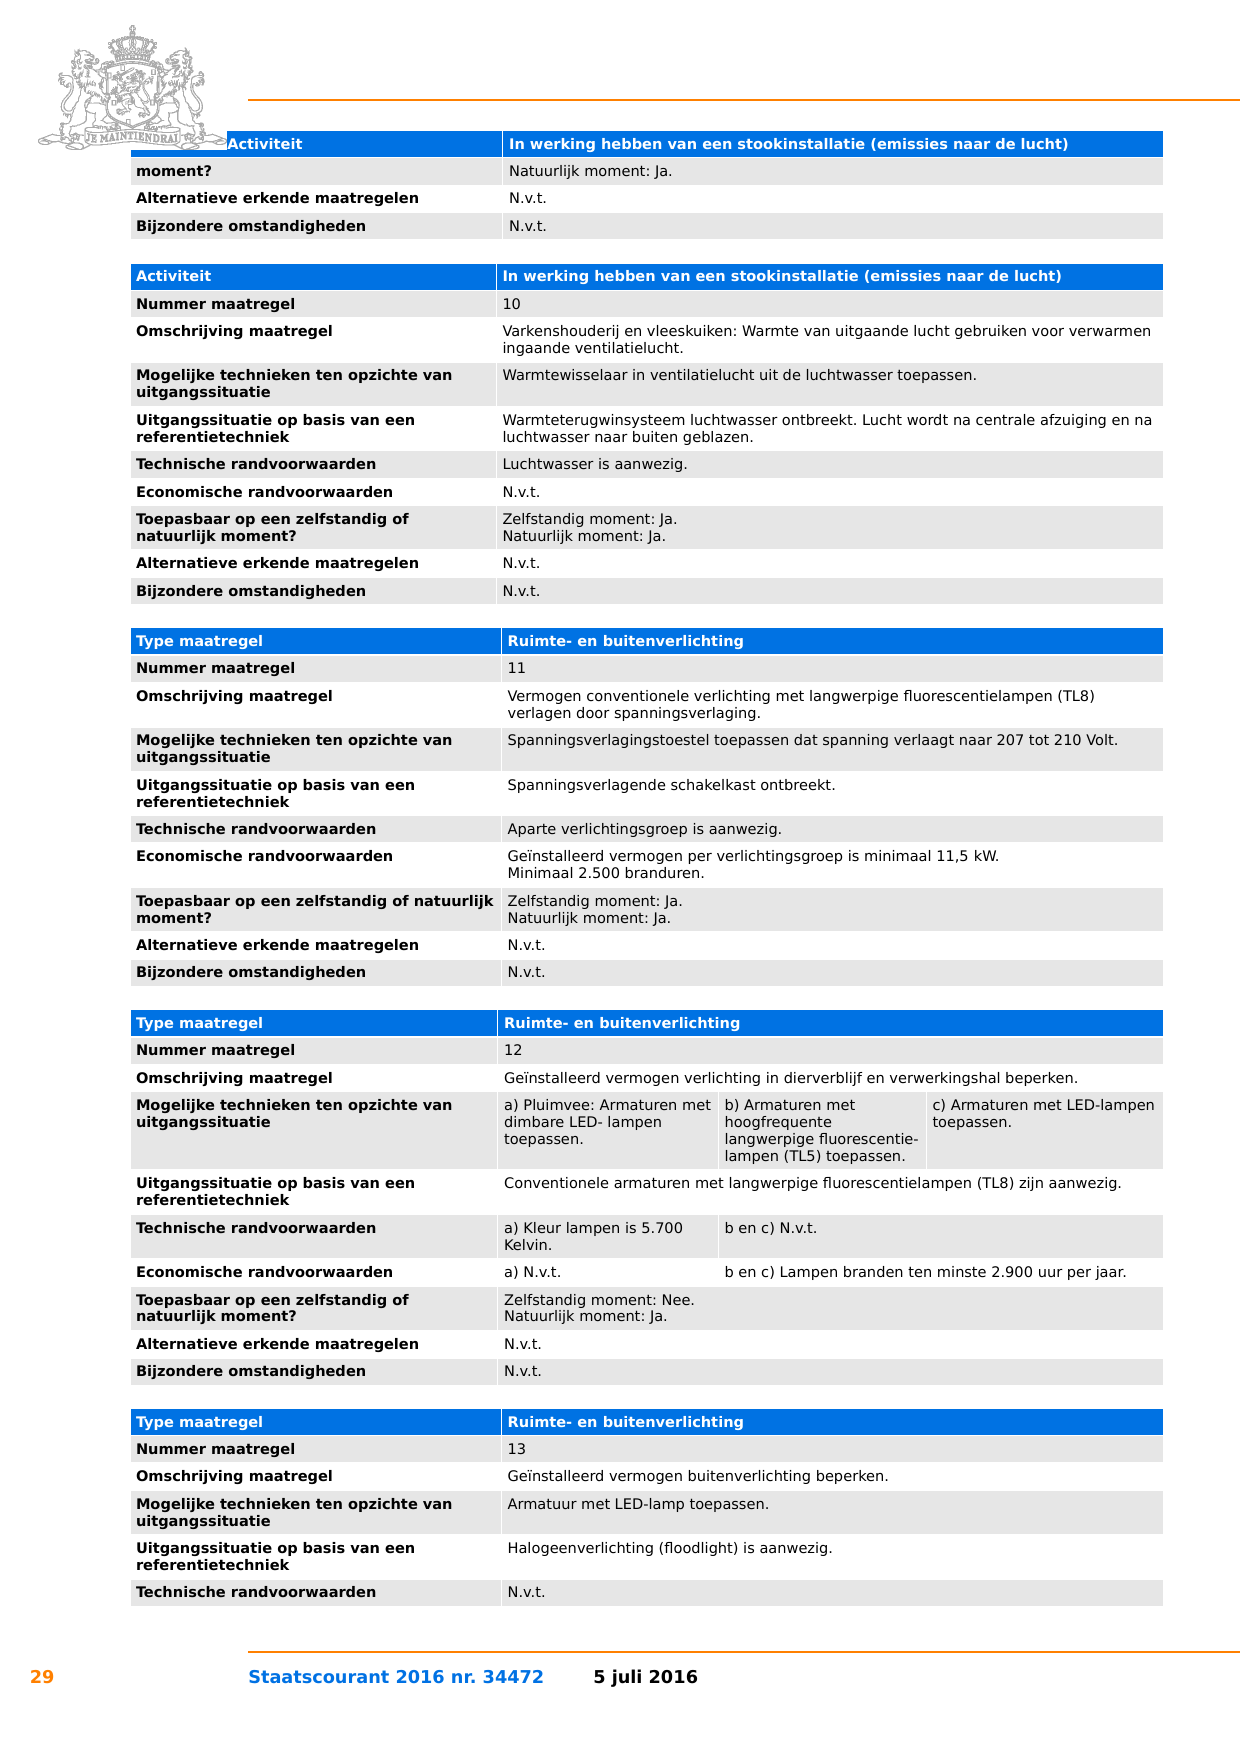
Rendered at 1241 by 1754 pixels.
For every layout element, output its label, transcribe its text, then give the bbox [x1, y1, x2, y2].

table_cell Toepasbaar op een zelfstandig of natuurlijk moment? [131, 1287, 497, 1330]
table_cell N.v.t. [503, 186, 1163, 212]
table_cell Technische randvoorwaarden [131, 451, 496, 478]
table_cell Bijzondere omstandigheden [131, 1359, 497, 1385]
table_cell Warmteterugwinsysteem luchtwasser ontbreekt. Lucht wordt na centrale afzuiging en na luchtwasser naar buiten geblazen. [497, 407, 1163, 450]
table_cell a) N.v.t. [498, 1259, 718, 1286]
table_cell Alternatieve erkende maatregelen [131, 1331, 497, 1357]
table_cell Mogelijke technieken ten opzichte van uitgangssituatie [131, 363, 496, 406]
table_cell Omschrijving maatregel [131, 1464, 501, 1490]
table_cell N.v.t. [497, 578, 1163, 604]
table_cell b en c) Lampen branden ten minste 2.900 uur per jaar. [719, 1259, 1163, 1286]
table_cell moment? [131, 158, 502, 185]
table_cell Alternatieve erkende maatregelen [131, 932, 501, 959]
table_cell Natuurlijk moment: Ja. [503, 158, 1163, 185]
table_cell N.v.t. [503, 213, 1163, 239]
table_cell Mogelijke technieken ten opzichte van uitgangssituatie [131, 728, 501, 771]
table_header In werking hebben van een stookinstallatie (emissies naar de lucht) [497, 264, 1163, 290]
table_cell Zelfstandig moment: Nee. Natuurlijk moment: Ja. [498, 1287, 1163, 1330]
table_cell Luchtwasser is aanwezig. [497, 451, 1163, 478]
table_cell a) Pluimvee: Armaturen met dimbare LED- lampen toepassen. [498, 1092, 718, 1169]
table_cell Alternatieve erkende maatregelen [131, 551, 496, 577]
table_cell Economische randvoorwaarden [131, 479, 496, 505]
table_cell b en c) N.v.t. [719, 1215, 1163, 1258]
table_header Type maatregel [131, 1409, 501, 1435]
table_cell Nummer maatregel [131, 656, 501, 682]
table_cell Armatuur met LED-lamp toepassen. [502, 1491, 1163, 1534]
table_cell N.v.t. [502, 1580, 1163, 1606]
table_cell Nummer maatregel [131, 1436, 501, 1462]
table_cell N.v.t. [497, 479, 1163, 505]
table_cell Omschrijving maatregel [131, 318, 496, 362]
table_cell Technische randvoorwaarden [131, 1580, 501, 1606]
table_cell 12 [498, 1038, 1163, 1064]
table_cell Uitgangssituatie op basis van een referentietechniek [131, 1171, 497, 1214]
table_cell Economische randvoorwaarden [131, 1259, 497, 1286]
table_cell N.v.t. [502, 932, 1163, 959]
table_cell Toepasbaar op een zelfstandig of natuurlijk moment? [131, 888, 501, 931]
table_header Ruimte- en buitenverlichting [502, 628, 1163, 654]
table_cell Nummer maatregel [131, 1038, 497, 1064]
table_cell Uitgangssituatie op basis van een referentietechniek [131, 1535, 501, 1579]
table_cell Geïnstalleerd vermogen per verlichtingsgroep is minimaal 11,5 kW. Minimaal 2.500 branduren. [502, 844, 1163, 887]
table_header In werking hebben van een stookinstallatie (emissies naar de lucht) [503, 131, 1163, 157]
table_cell 13 [502, 1436, 1163, 1462]
table_cell 10 [497, 291, 1163, 317]
table_cell N.v.t. [502, 960, 1163, 986]
table_cell Varkenshouderij en vleeskuiken: Warmte van uitgaande lucht gebruiken voor verwarmen ingaande ventilatielucht. [497, 318, 1163, 362]
table_cell Zelfstandig moment: Ja. Natuurlijk moment: Ja. [497, 506, 1163, 549]
table_header Ruimte- en buitenverlichting [498, 1010, 1163, 1036]
table_header Type maatregel [131, 628, 501, 654]
table_cell Warmtewisselaar in ventilatielucht uit de luchtwasser toepassen. [497, 363, 1163, 406]
table_cell b) Armaturen met hoogfrequente langwerpige fluorescentie-lampen (TL5) toepassen. [719, 1092, 926, 1169]
table_cell Toepasbaar op een zelfstandig of natuurlijk moment? [131, 506, 496, 549]
table_header Ruimte- en buitenverlichting [502, 1409, 1163, 1435]
table_cell Nummer maatregel [131, 291, 496, 317]
table_cell Geïnstalleerd vermogen verlichting in dierverblijf en verwerkingshal beperken. [498, 1065, 1163, 1091]
table_header Activiteit [131, 264, 496, 290]
table_cell Bijzondere omstandigheden [131, 578, 496, 604]
table_cell Aparte verlichtingsgroep is aanwezig. [502, 816, 1163, 842]
table_cell Spanningsverlagingstoestel toepassen dat spanning verlaagt naar 207 tot 210 Volt. [502, 728, 1163, 771]
table_cell N.v.t. [498, 1359, 1163, 1385]
table_cell Omschrijving maatregel [131, 683, 501, 726]
table_cell Geïnstalleerd vermogen buitenverlichting beperken. [502, 1464, 1163, 1490]
table_cell N.v.t. [497, 551, 1163, 577]
table_cell c) Armaturen met LED-lampen toepassen. [927, 1092, 1163, 1169]
table_cell Alternatieve erkende maatregelen [131, 186, 502, 212]
table_cell Technische randvoorwaarden [131, 1215, 497, 1258]
table_cell Conventionele armaturen met langwerpige fluorescentielampen (TL8) zijn aanwezig. [498, 1171, 1163, 1214]
table_cell Bijzondere omstandigheden [131, 213, 502, 239]
table_cell a) Kleur lampen is 5.700 Kelvin. [498, 1215, 718, 1258]
table_cell Mogelijke technieken ten opzichte van uitgangssituatie [131, 1491, 501, 1534]
table_cell Uitgangssituatie op basis van een referentietechniek [131, 407, 496, 450]
table_cell 11 [502, 656, 1163, 682]
table_cell Bijzondere omstandigheden [131, 960, 501, 986]
table_cell Uitgangssituatie op basis van een referentietechniek [131, 772, 501, 815]
table_cell Mogelijke technieken ten opzichte van uitgangssituatie [131, 1092, 497, 1169]
table_cell Economische randvoorwaarden [131, 844, 501, 887]
table_header Type maatregel [131, 1010, 497, 1036]
table_cell Technische randvoorwaarden [131, 816, 501, 842]
table_header Activiteit [131, 131, 502, 157]
table_cell N.v.t. [498, 1331, 1163, 1357]
table_cell Omschrijving maatregel [131, 1065, 497, 1091]
table_cell Zelfstandig moment: Ja. Natuurlijk moment: Ja. [502, 888, 1163, 931]
table_cell Halogeenverlichting (floodlight) is aanwezig. [502, 1535, 1163, 1579]
picture [38, 25, 227, 150]
table_cell Vermogen conventionele verlichting met langwerpige fluorescentielampen (TL8) verlagen door spanningsverlaging. [502, 683, 1163, 726]
table_cell Spanningsverlagende schakelkast ontbreekt. [502, 772, 1163, 815]
